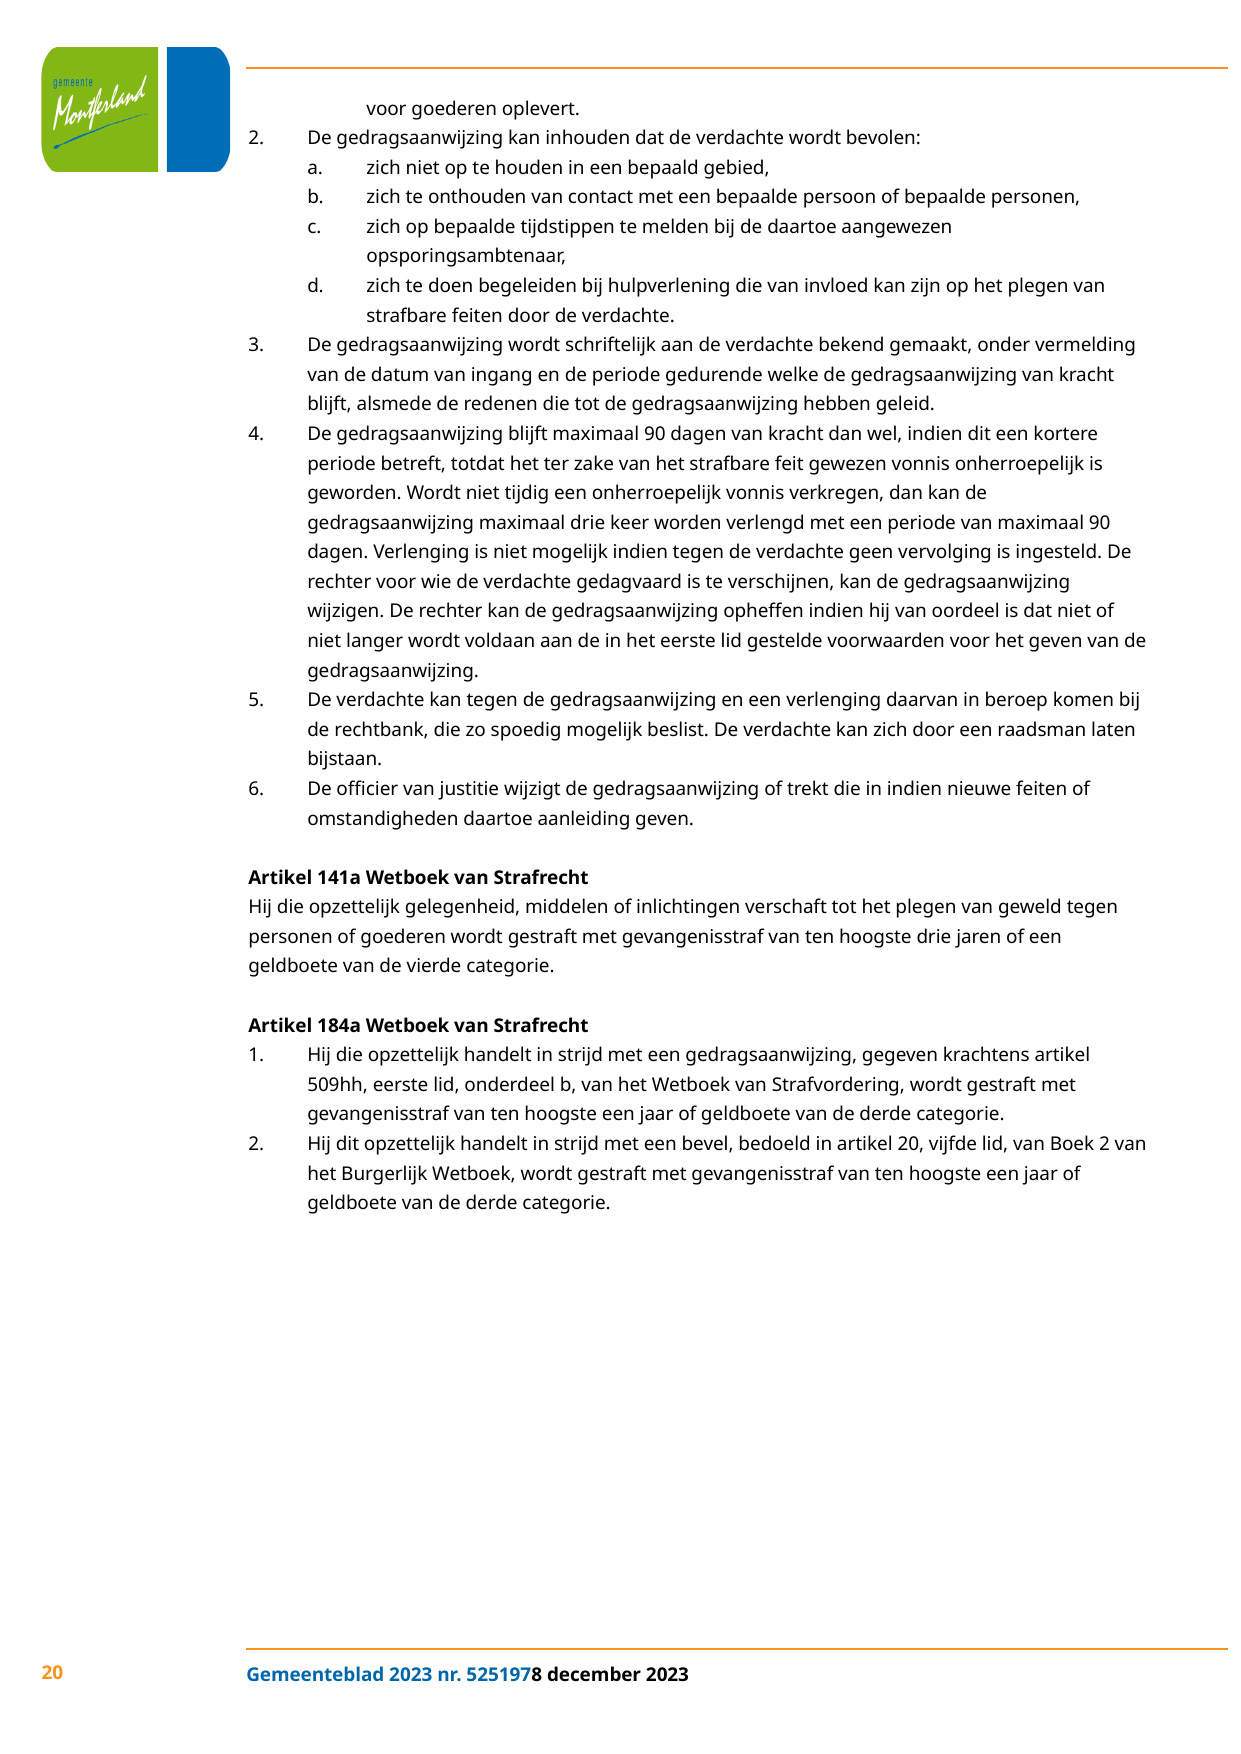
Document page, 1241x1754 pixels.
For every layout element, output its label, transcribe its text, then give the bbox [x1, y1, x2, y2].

list De verdachte kan tegen de gedragsaanwijzing en een verlenging daarvan in beroep komen bij de rechtbank, die zo spoedig mogelijk beslist. De verdachte kan zich door een raadsman laten bijstaan. [248, 686, 1152, 771]
list De gedragsaanwijzing wordt schriftelijk aan de verdachte bekend gemaakt, onder vermelding van de datum van ingang en de periode gedurende welke de gedragsaanwijzing van kracht blijft, alsmede de redenen die tot de gedragsaanwijzing hebben geleid. [248, 331, 1152, 416]
list Hij die opzettelijk handelt in strijd met een gedragsaanwijzing, gegeven krachtens artikel 509hh, eerste lid, onderdeel b, van het Wetboek van Strafvordering, wordt gestraft met gevangenisstraf van ten hoogste een jaar of geldboete van de derde categorie. [248, 1041, 1152, 1126]
picture [41, 47, 231, 172]
text Artikel 141a Wetboek van Strafrecht [248, 864, 1152, 890]
text Hij die opzettelijk gelegenheid, middelen of inlichtingen verschaft tot het plegen van geweld tegen personen of goederen wordt gestraft met gevangenisstraf van ten hoogste drie jaren of een geldboete van de vierde categorie. [248, 893, 1152, 978]
list De gedragsaanwijzing kan inhouden dat de verdachte wordt bevolen: [248, 124, 1152, 150]
list zich te onthouden van contact met een bepaalde persoon of bepaalde personen, [307, 183, 1152, 209]
list zich te doen begeleiden bij hulpverlening die van invloed kan zijn op het plegen van strafbare feiten door de verdachte. [307, 272, 1152, 328]
list Hij dit opzettelijk handelt in strijd met een bevel, bedoeld in artikel 20, vijfde lid, van Boek 2 van het Burgerlijk Wetboek, wordt gestraft met gevangenisstraf van ten hoogste een jaar of geldboete van de derde categorie. [248, 1130, 1152, 1215]
list De gedragsaanwijzing blijft maximaal 90 dagen van kracht dan wel, indien dit een kortere periode betreft, totdat het ter zake van het strafbare feit gewezen vonnis onherroepelijk is geworden. Wordt niet tijdig een onherroepelijk vonnis verkregen, dan kan de gedragsaanwijzing maximaal drie keer worden verlengd met een periode van maximaal 90 dagen. Verlenging is niet mogelijk indien tegen de verdachte geen vervolging is ingesteld. De rechter voor wie de verdachte gedagvaard is te verschijnen, kan de gedragsaanwijzing wijzigen. De rechter kan de gedragsaanwijzing opheffen indien hij van oordeel is dat niet of niet langer wordt voldaan aan de in het eerste lid gestelde voorwaarden voor het geven van de gedragsaanwijzing. [248, 420, 1152, 683]
text Artikel 184a Wetboek van Strafrecht [248, 1012, 1152, 1038]
list zich op bepaalde tijdstippen te melden bij de daartoe aangewezen opsporingsambtenaar, [307, 213, 1152, 268]
list voor goederen oplevert. [307, 95, 1152, 121]
list De officier van justitie wijzigt de gedragsaanwijzing of trekt die in indien nieuwe feiten of omstandigheden daartoe aanleiding geven. [248, 775, 1152, 831]
list zich niet op te houden in een bepaald gebied, [307, 154, 1152, 180]
